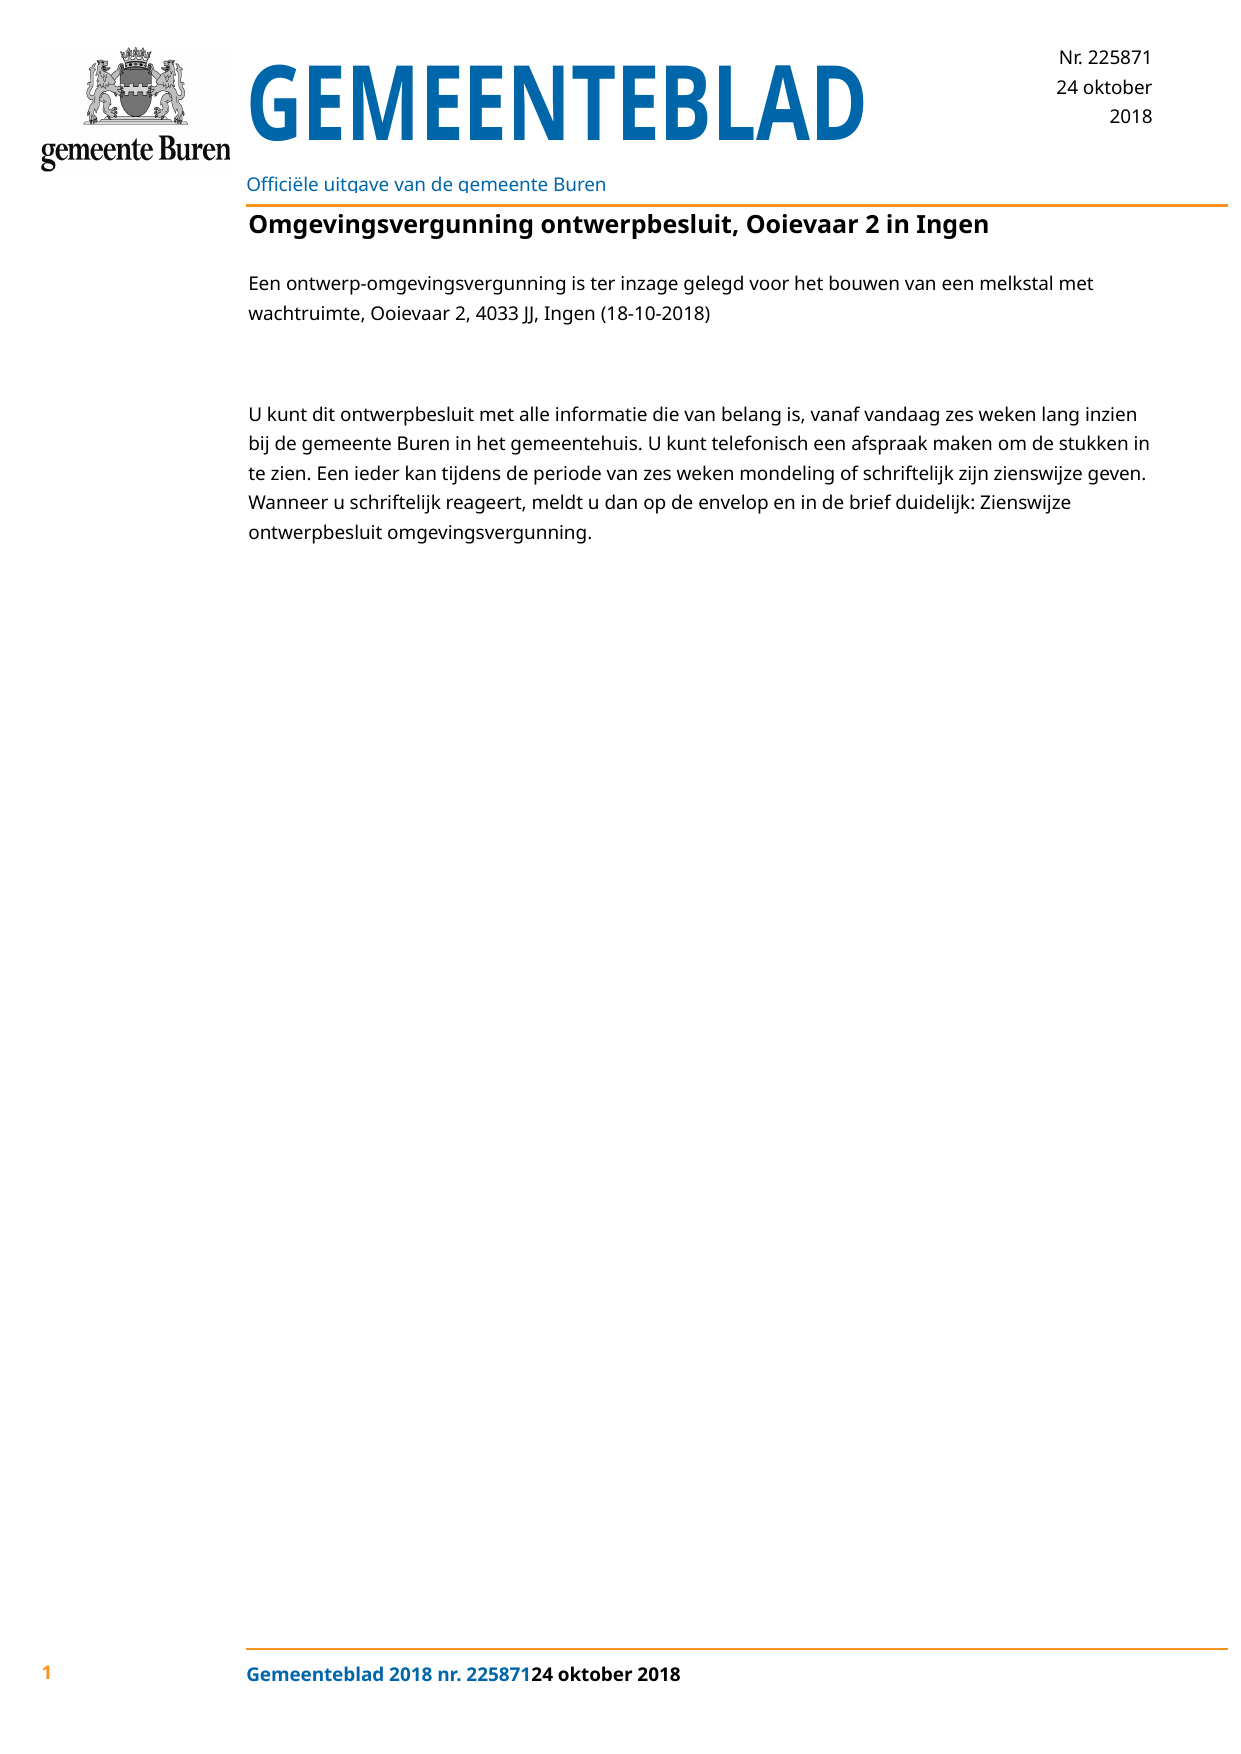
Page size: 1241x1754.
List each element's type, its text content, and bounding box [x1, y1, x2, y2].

text Omgevingsvergunning ontwerpbesluit, Ooievaar 2 in Ingen [248, 207, 1152, 241]
text U kunt dit ontwerpbesluit met alle informatie die van belang is, vanaf vandaag zes weken lang inzien bij de gemeente Buren in het gemeentehuis. U kunt telefonisch een afspraak maken om de stukken in te zien. Een ieder kan tijdens de periode van zes weken mondeling of schriftelijk zijn zienswijze geven. Wanneer u schriftelijk reageert, meldt u dan op de envelop en in de brief duidelijk: Zienswijze ontwerpbesluit omgevingsvergunning. [248, 401, 1152, 545]
text Een ontwerp-omgevingsvergunning is ter inzage gelegd voor het bouwen van een melkstal met wachtruimte, Ooievaar 2, 4033 JJ, Ingen (18-10-2018) [248, 270, 1152, 326]
picture [41, 47, 231, 172]
